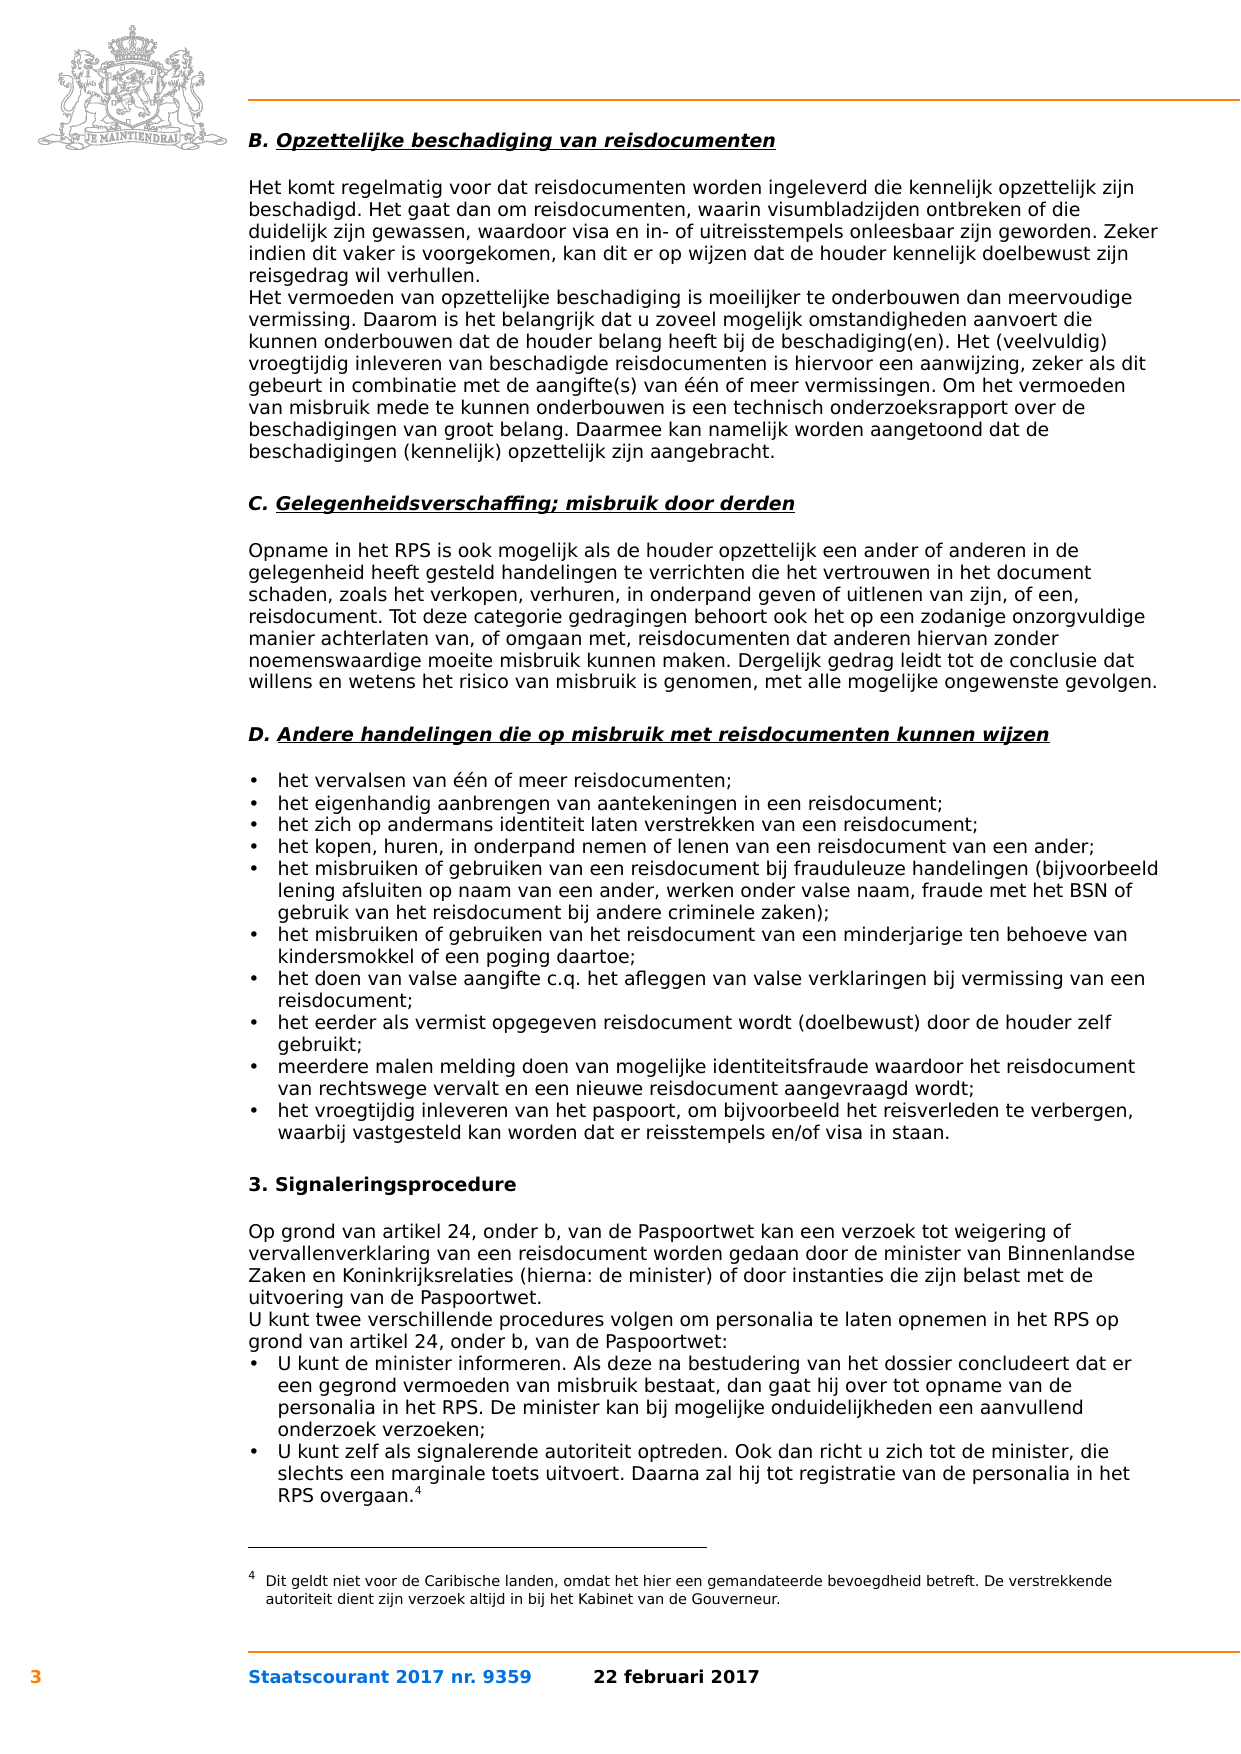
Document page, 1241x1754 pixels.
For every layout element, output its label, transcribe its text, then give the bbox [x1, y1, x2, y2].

text • het zich op andermans identiteit laten verstrekken van een reisdocument; [248, 814, 1163, 836]
text Dit geldt niet voor de Caribische landen, omdat het hier een gemandateerde bevoegdheid betreft. De verstrekkende autoriteit dient zijn verzoek altijd in bij het Kabinet van de Gouverneur. [248, 1569, 1163, 1608]
text • het misbruiken of gebruiken van een reisdocument bij frauduleuze handelingen (bijvoorbeeld lening afsluiten op naam van een ander, werken onder valse naam, fraude met het BSN of gebruik van het reisdocument bij andere criminele zaken); [248, 858, 1163, 924]
text • het doen van valse aangifte c.q. het afleggen van valse verklaringen bij vermissing van een reisdocument; [248, 968, 1163, 1012]
text Op grond van artikel 24, onder b, van de Paspoortwet kan een verzoek tot weigering of vervallenverklaring van een reisdocument worden gedaan door de minister van Binnenlandse Zaken en Koninkrijksrelaties (hierna: de minister) of door instanties die zijn belast met de uitvoering van de Paspoortwet. [248, 1221, 1163, 1309]
text Opname in het RPS is ook mogelijk als de houder opzettelijk een ander of anderen in de gelegenheid heeft gesteld handelingen te verrichten die het vertrouwen in het document schaden, zoals het verkopen, verhuren, in onderpand geven of uitlenen van zijn, of een, reisdocument. Tot deze categorie gedragingen behoort ook het op een zodanige onzorgvuldige manier achterlaten van, of omgaan met, reisdocumenten dat anderen hiervan zonder noemenswaardige moeite misbruik kunnen maken. Dergelijk gedrag leidt tot de conclusie dat willens en wetens het risico van misbruik is genomen, met alle mogelijke ongewenste gevolgen. [248, 539, 1163, 693]
subtitle D. Andere handelingen die op misbruik met reisdocumenten kunnen wijzen [248, 723, 1163, 745]
text • het kopen, huren, in onderpand nemen of lenen van een reisdocument van een ander; [248, 836, 1163, 858]
subtitle C. Gelegenheidsverschaffing; misbruik door derden [248, 493, 1163, 514]
text U kunt twee verschillende procedures volgen om personalia te laten opnemen in het RPS op grond van artikel 24, onder b, van de Paspoortwet: [248, 1309, 1163, 1353]
text • het eerder als vermist opgegeven reisdocument wordt (doelbewust) door de houder zelf gebruikt; [248, 1012, 1163, 1056]
text • meerdere malen melding doen van mogelijke identiteitsfraude waardoor het reisdocument van rechtswege vervalt en een nieuwe reisdocument aangevraagd wordt; [248, 1056, 1163, 1100]
text • het vervalsen van één of meer reisdocumenten; [248, 770, 1163, 792]
picture [38, 25, 227, 150]
text Het vermoeden van opzettelijke beschadiging is moeilijker te onderbouwen dan meervoudige vermissing. Daarom is het belangrijk dat u zoveel mogelijk omstandigheden aanvoert die kunnen onderbouwen dat de houder belang heeft bij de beschadiging(en). Het (veelvuldig) vroegtijdig inleveren van beschadigde reisdocumenten is hiervoor een aanwijzing, zeker als dit gebeurt in combinatie met de aangifte(s) van één of meer vermissingen. Om het vermoeden van misbruik mede te kunnen onderbouwen is een technisch onderzoeksrapport over de beschadigingen van groot belang. Daarmee kan namelijk worden aangetoond dat de beschadigingen (kennelijk) opzettelijk zijn aangebracht. [248, 287, 1163, 463]
subtitle 3. Signaleringsprocedure [248, 1174, 1163, 1196]
text • het eigenhandig aanbrengen van aantekeningen in een reisdocument; [248, 792, 1163, 814]
text • U kunt de minister informeren. Als deze na bestudering van het dossier concludeert dat er een gegrond vermoeden van misbruik bestaat, dan gaat hij over tot opname van de personalia in het RPS. De minister kan bij mogelijke onduidelijkheden een aanvullend onderzoek verzoeken; [248, 1353, 1163, 1441]
text • het vroegtijdig inleveren van het paspoort, om bijvoorbeeld het reisverleden te verbergen, waarbij vastgesteld kan worden dat er reisstempels en/of visa in staan. [248, 1100, 1163, 1144]
subtitle B. Opzettelijke beschadiging van reisdocumenten [248, 130, 1163, 152]
text Het komt regelmatig voor dat reisdocumenten worden ingeleverd die kennelijk opzettelijk zijn beschadigd. Het gaat dan om reisdocumenten, waarin visumbladzijden ontbreken of die duidelijk zijn gewassen, waardoor visa en in- of uitreisstempels onleesbaar zijn geworden. Zeker indien dit vaker is voorgekomen, kan dit er op wijzen dat de houder kennelijk doelbewust zijn reisgedrag wil verhullen. [248, 177, 1163, 287]
text • het misbruiken of gebruiken van het reisdocument van een minderjarige ten behoeve van kindersmokkel of een poging daartoe; [248, 924, 1163, 968]
text • U kunt zelf als signalerende autoriteit optreden. Ook dan richt u zich tot de minister, die slechts een marginale toets uitvoert. Daarna zal hij tot registratie van de personalia in het RPS overgaan. [248, 1441, 1163, 1507]
